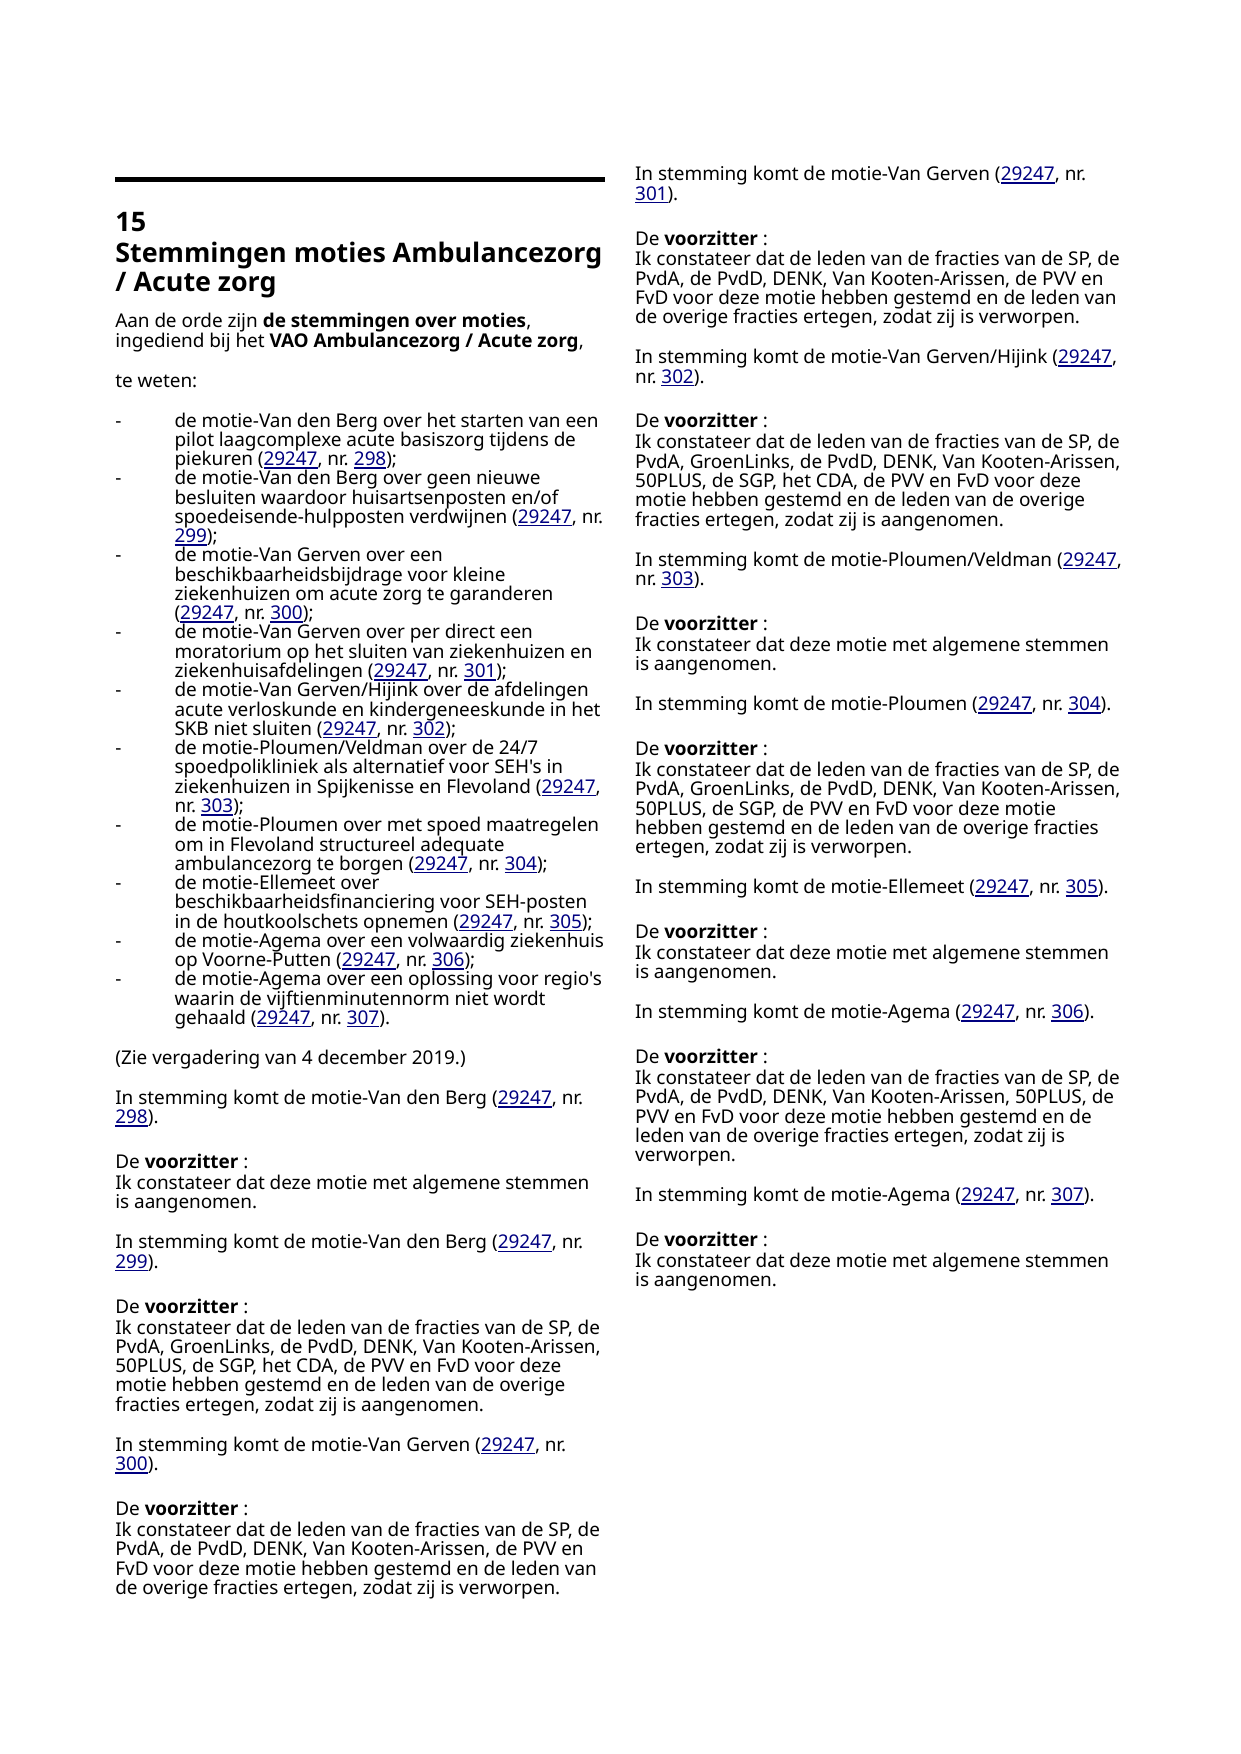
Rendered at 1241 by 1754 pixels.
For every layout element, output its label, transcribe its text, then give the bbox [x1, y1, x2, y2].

list de motie-Ploumen over met spoed maatregelen om in Flevoland structureel adequate ambulancezorg te borgen (29247, nr. 304); [115, 816, 605, 874]
text In stemming komt de motie-Agema (29247, nr. 306). [635, 1003, 1125, 1023]
list de motie-Van Gerven over een beschikbaarheidsbijdrage voor kleine ziekenhuizen om acute zorg te garanderen (29247, nr. 300); [115, 546, 605, 623]
list de motie-Van den Berg over geen nieuwe besluiten waardoor huisartsenposten en/of spoedeisende-hulpposten verdwijnen (29247, nr. 299); [115, 469, 605, 546]
text De voorzitter : [115, 1293, 605, 1319]
list de motie-Ploumen/Veldman over de 24/7 spoedpolikliniek als alternatief voor SEH's in ziekenhuizen in Spijkenisse en Flevoland (29247, nr. 303); [115, 739, 605, 816]
text In stemming komt de motie-Van Gerven (29247, nr. 300). [115, 1436, 605, 1474]
text In stemming komt de motie-Ploumen (29247, nr. 304). [635, 695, 1125, 714]
text Stemmingen moties Ambulancezorg / Acute zorg [115, 239, 605, 312]
text In stemming komt de motie-Van den Berg (29247, nr. 298). [115, 1089, 605, 1128]
text De voorzitter : [635, 1043, 1125, 1069]
list de motie-Agema over een oplossing voor regio's waarin de vijftienminutennorm niet wordt gehaald (29247, nr. 307). [115, 970, 605, 1028]
list de motie-Van Gerven over per direct een moratorium op het sluiten van ziekenhuizen en ziekenhuisafdelingen (29247, nr. 301); [115, 623, 605, 681]
list de motie-Ellemeet over beschikbaarheidsfinanciering voor SEH-posten in de houtkoolschets opnemen (29247, nr. 305); [115, 874, 605, 932]
text Ik constateer dat de leden van de fracties van de SP, de PvdA, GroenLinks, de PvdD, DENK, Van Kooten-Arissen, 50PLUS, de SGP, het CDA, de PVV en FvD voor deze motie hebben gestemd en de leden van de overige fracties ertegen, zodat zij is aangenomen. [635, 433, 1125, 530]
text De voorzitter : [115, 1148, 605, 1174]
text te weten: [115, 372, 605, 391]
text 15 [115, 203, 605, 239]
text De voorzitter : [635, 610, 1125, 636]
text In stemming komt de motie-Ellemeet (29247, nr. 305). [635, 878, 1125, 897]
text Aan de orde zijn de stemmingen over moties, ingediend bij het VAO Ambulancezorg / Acute zorg, [115, 312, 605, 351]
list de motie-Van den Berg over het starten van een pilot laagcomplexe acute basiszorg tijdens de piekuren (29247, nr. 298); [115, 412, 605, 469]
text De voorzitter : [635, 735, 1125, 761]
text De voorzitter : [635, 408, 1125, 433]
list de motie-Agema over een volwaardig ziekenhuis op Voorne-Putten (29247, nr. 306); [115, 932, 605, 970]
text Ik constateer dat de leden van de fracties van de SP, de PvdA, GroenLinks, de PvdD, DENK, Van Kooten-Arissen, 50PLUS, de SGP, het CDA, de PVV en FvD voor deze motie hebben gestemd en de leden van de overige fracties ertegen, zodat zij is aangenomen. [115, 1319, 605, 1415]
text (Zie vergadering van 4 december 2019.) [115, 1049, 605, 1068]
text Ik constateer dat de leden van de fracties van de SP, de PvdA, de PvdD, DENK, Van Kooten-Arissen, de PVV en FvD voor deze motie hebben gestemd en de leden van de overige fracties ertegen, zodat zij is verworpen. [635, 250, 1125, 327]
text De voorzitter : [635, 918, 1125, 944]
text Ik constateer dat deze motie met algemene stemmen is aangenomen. [635, 1252, 1125, 1291]
text De voorzitter : [635, 225, 1125, 250]
list de motie-Van Gerven/Hijink over de afdelingen acute verloskunde en kindergeneeskunde in het SKB niet sluiten (29247, nr. 302); [115, 681, 605, 739]
text In stemming komt de motie-Van Gerven/Hijink (29247, nr. 302). [635, 348, 1125, 387]
text Ik constateer dat de leden van de fracties van de SP, de PvdA, de PvdD, DENK, Van Kooten-Arissen, 50PLUS, de PVV en FvD voor deze motie hebben gestemd en de leden van de overige fracties ertegen, zodat zij is verworpen. [635, 1069, 1125, 1166]
text Ik constateer dat deze motie met algemene stemmen is aangenomen. [635, 636, 1125, 674]
text Ik constateer dat deze motie met algemene stemmen is aangenomen. [635, 944, 1125, 982]
text De voorzitter : [635, 1226, 1125, 1252]
text In stemming komt de motie-Van den Berg (29247, nr. 299). [115, 1233, 605, 1272]
text Ik constateer dat de leden van de fracties van de SP, de PvdA, GroenLinks, de PvdD, DENK, Van Kooten-Arissen, 50PLUS, de SGP, de PVV en FvD voor deze motie hebben gestemd en de leden van de overige fracties ertegen, zodat zij is verworpen. [635, 761, 1125, 857]
text Ik constateer dat deze motie met algemene stemmen is aangenomen. [115, 1174, 605, 1213]
text De voorzitter : [115, 1495, 605, 1521]
text In stemming komt de motie-Van Gerven (29247, nr. 301). [635, 165, 1125, 204]
text Ik constateer dat de leden van de fracties van de SP, de PvdA, de PvdD, DENK, Van Kooten-Arissen, de PVV en FvD voor deze motie hebben gestemd en de leden van de overige fracties ertegen, zodat zij is verworpen. [115, 1521, 605, 1598]
text In stemming komt de motie-Agema (29247, nr. 307). [635, 1186, 1125, 1206]
text In stemming komt de motie-Ploumen/Veldman (29247, nr. 303). [635, 551, 1125, 589]
